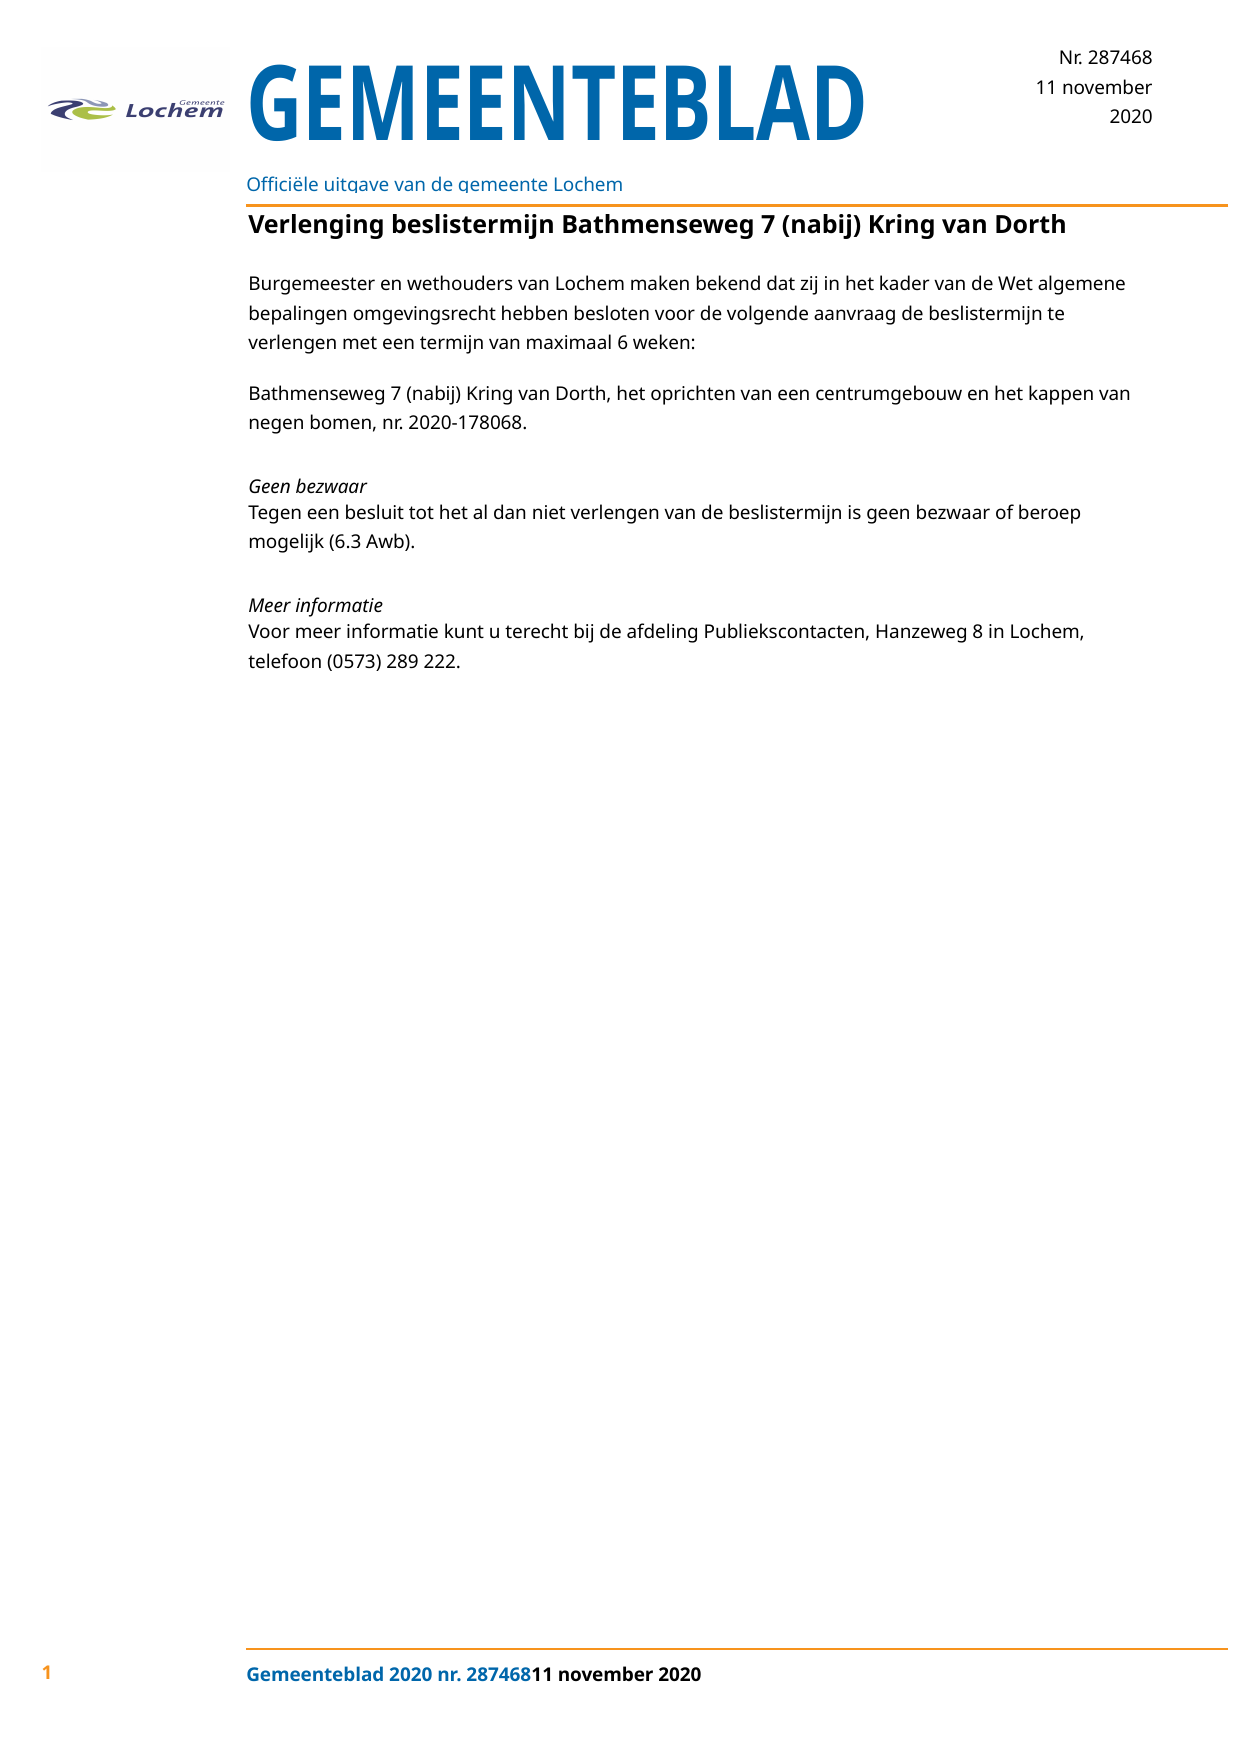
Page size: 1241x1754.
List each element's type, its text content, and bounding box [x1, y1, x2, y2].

text Bathmenseweg 7 (nabij) Kring van Dorth, het oprichten van een centrumgebouw en het kappen van negen bomen, nr. 2020-178068. [248, 380, 1152, 435]
text Verlenging beslistermijn Bathmenseweg 7 (nabij) Kring van Dorth [248, 207, 1152, 241]
picture [41, 47, 231, 172]
text Meer informatie [248, 593, 1152, 618]
text Geen bezwaar [248, 473, 1152, 499]
text Burgemeester en wethouders van Lochem maken bekend dat zij in het kader van de Wet algemene bepalingen omgevingsrecht hebben besloten voor de volgende aanvraag de beslistermijn te verlengen met een termijn van maximaal 6 weken: [248, 270, 1152, 355]
text Tegen een besluit tot het al dan niet verlengen van de beslistermijn is geen bezwaar of beroep mogelijk (6.3 Awb). [248, 499, 1152, 554]
text Voor meer informatie kunt u terecht bij de afdeling Publiekscontacten, Hanzeweg 8 in Lochem, telefoon (0573) 289 222. [248, 618, 1152, 674]
